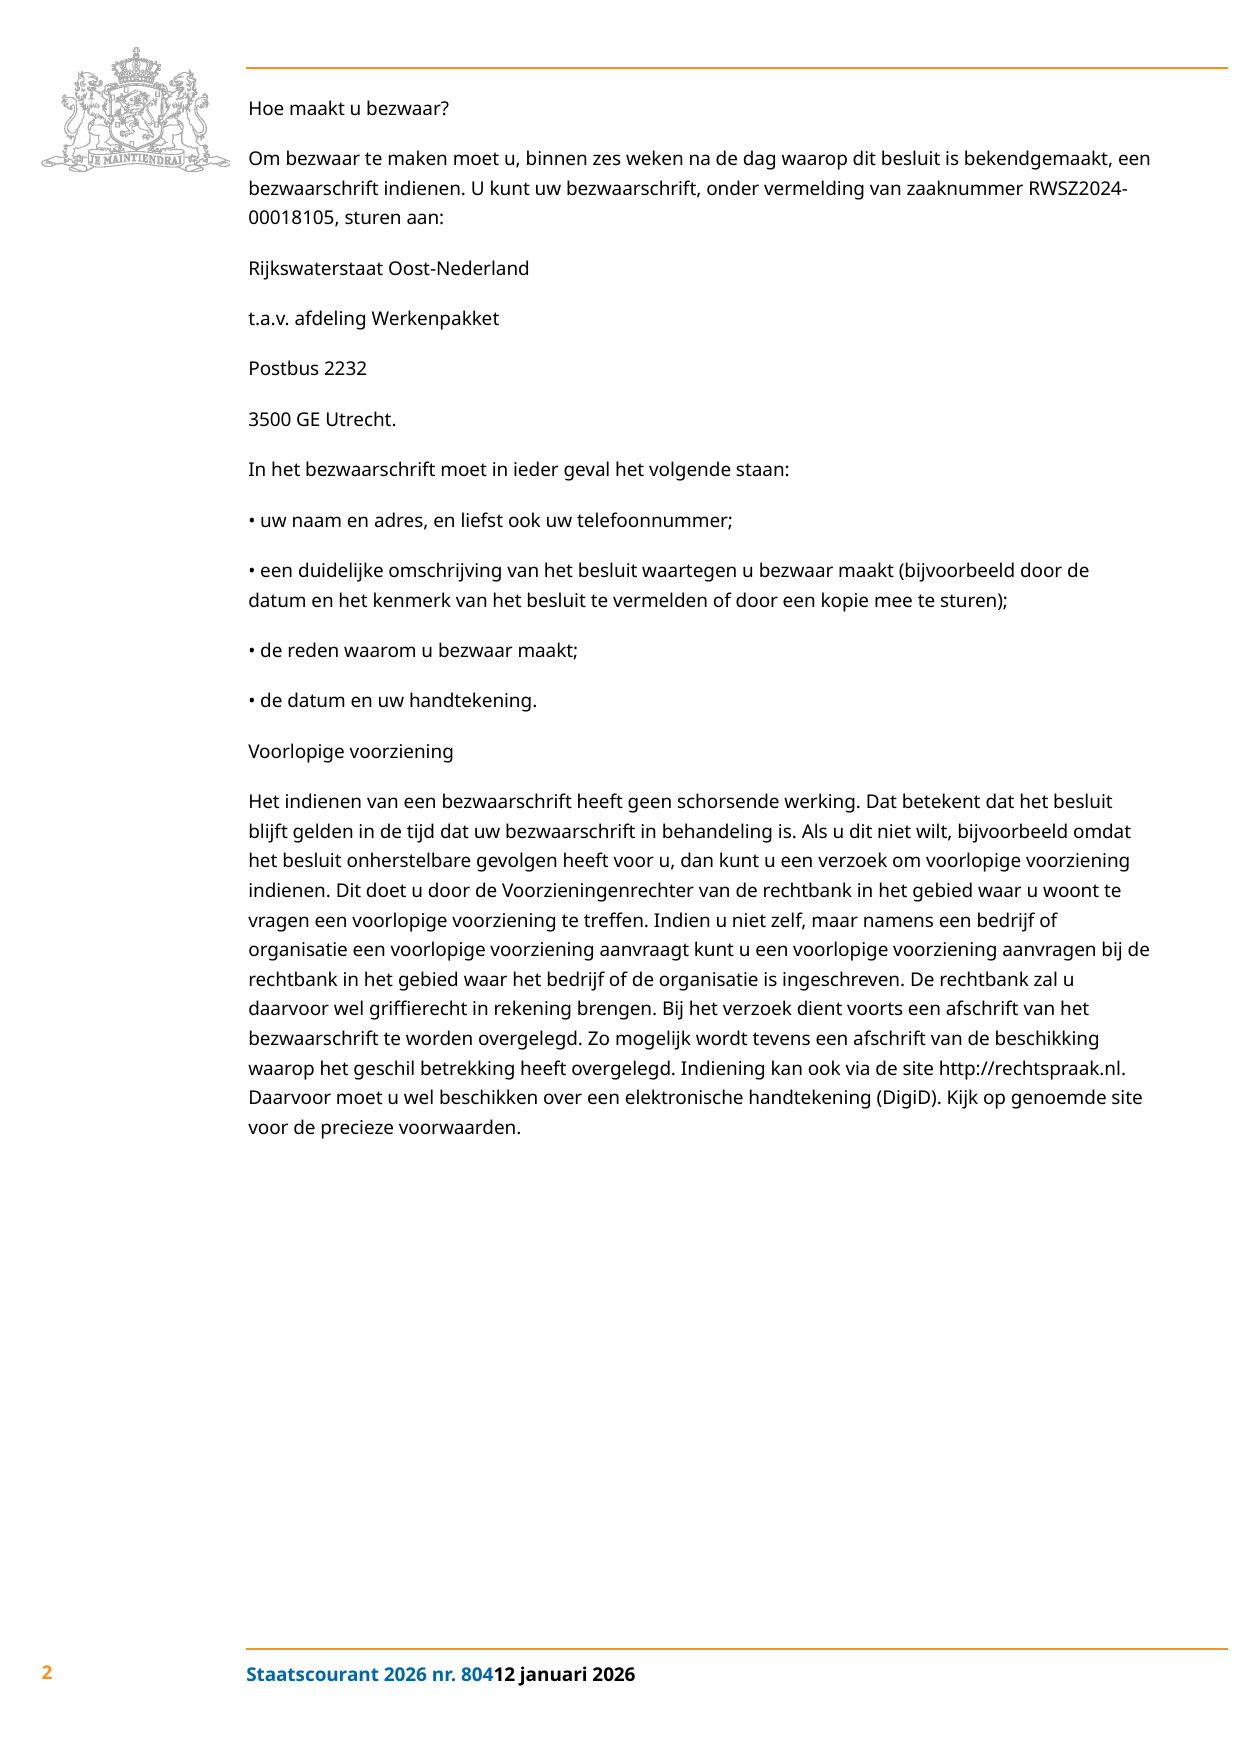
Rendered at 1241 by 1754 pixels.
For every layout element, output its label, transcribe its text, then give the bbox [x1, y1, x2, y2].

text Om bezwaar te maken moet u, binnen zes weken na de dag waarop dit besluit is bekendgemaakt, een bezwaarschrift indienen. U kunt uw bezwaarschrift, onder vermelding van zaaknummer RWSZ2024-00018105, sturen aan: [248, 145, 1152, 230]
text 3500 GE Utrecht. [248, 406, 1152, 432]
text t.a.v. afdeling Werkenpakket [248, 305, 1152, 331]
text • de reden waarom u bezwaar maakt; [248, 637, 1152, 663]
text Hoe maakt u bezwaar? [248, 95, 1152, 121]
text Voorlopige voorziening [248, 738, 1152, 764]
text • uw naam en adres, en liefst ook uw telefoonnummer; [248, 507, 1152, 533]
text • een duidelijke omschrijving van het besluit waartegen u bezwaar maakt (bijvoorbeeld door de datum en het kenmerk van het besluit te vermelden of door een kopie mee te sturen); [248, 557, 1152, 613]
text In het bezwaarschrift moet in ieder geval het volgende staan: [248, 456, 1152, 482]
picture [41, 47, 231, 172]
text Rijkswaterstaat Oost-Nederland [248, 255, 1152, 281]
text • de datum en uw handtekening. [248, 688, 1152, 713]
text Het indienen van een bezwaarschrift heeft geen schorsende werking. Dat betekent dat het besluit blijft gelden in de tijd dat uw bezwaarschrift in behandeling is. Als u dit niet wilt, bijvoorbeeld omdat het besluit onherstelbare gevolgen heeft voor u, dan kunt u een verzoek om voorlopige voorziening indienen. Dit doet u door de Voorzieningenrechter van de rechtbank in het gebied waar u woont te vragen een voorlopige voorziening te treffen. Indien u niet zelf, maar namens een bedrijf of organisatie een voorlopige voorziening aanvraagt kunt u een voorlopige voorziening aanvragen bij de rechtbank in het gebied waar het bedrijf of de organisatie is ingeschreven. De rechtbank zal u daarvoor wel griffierecht in rekening brengen. Bij het verzoek dient voorts een afschrift van het bezwaarschrift te worden overgelegd. Zo mogelijk wordt tevens een afschrift van de beschikking waarop het geschil betrekking heeft overgelegd. Indiening kan ook via de site http://rechtspraak.nl. Daarvoor moet u wel beschikken over een elektronische handtekening (DigiD). Kijk op genoemde site voor de precieze voorwaarden. [248, 788, 1152, 1140]
text Postbus 2232 [248, 356, 1152, 381]
